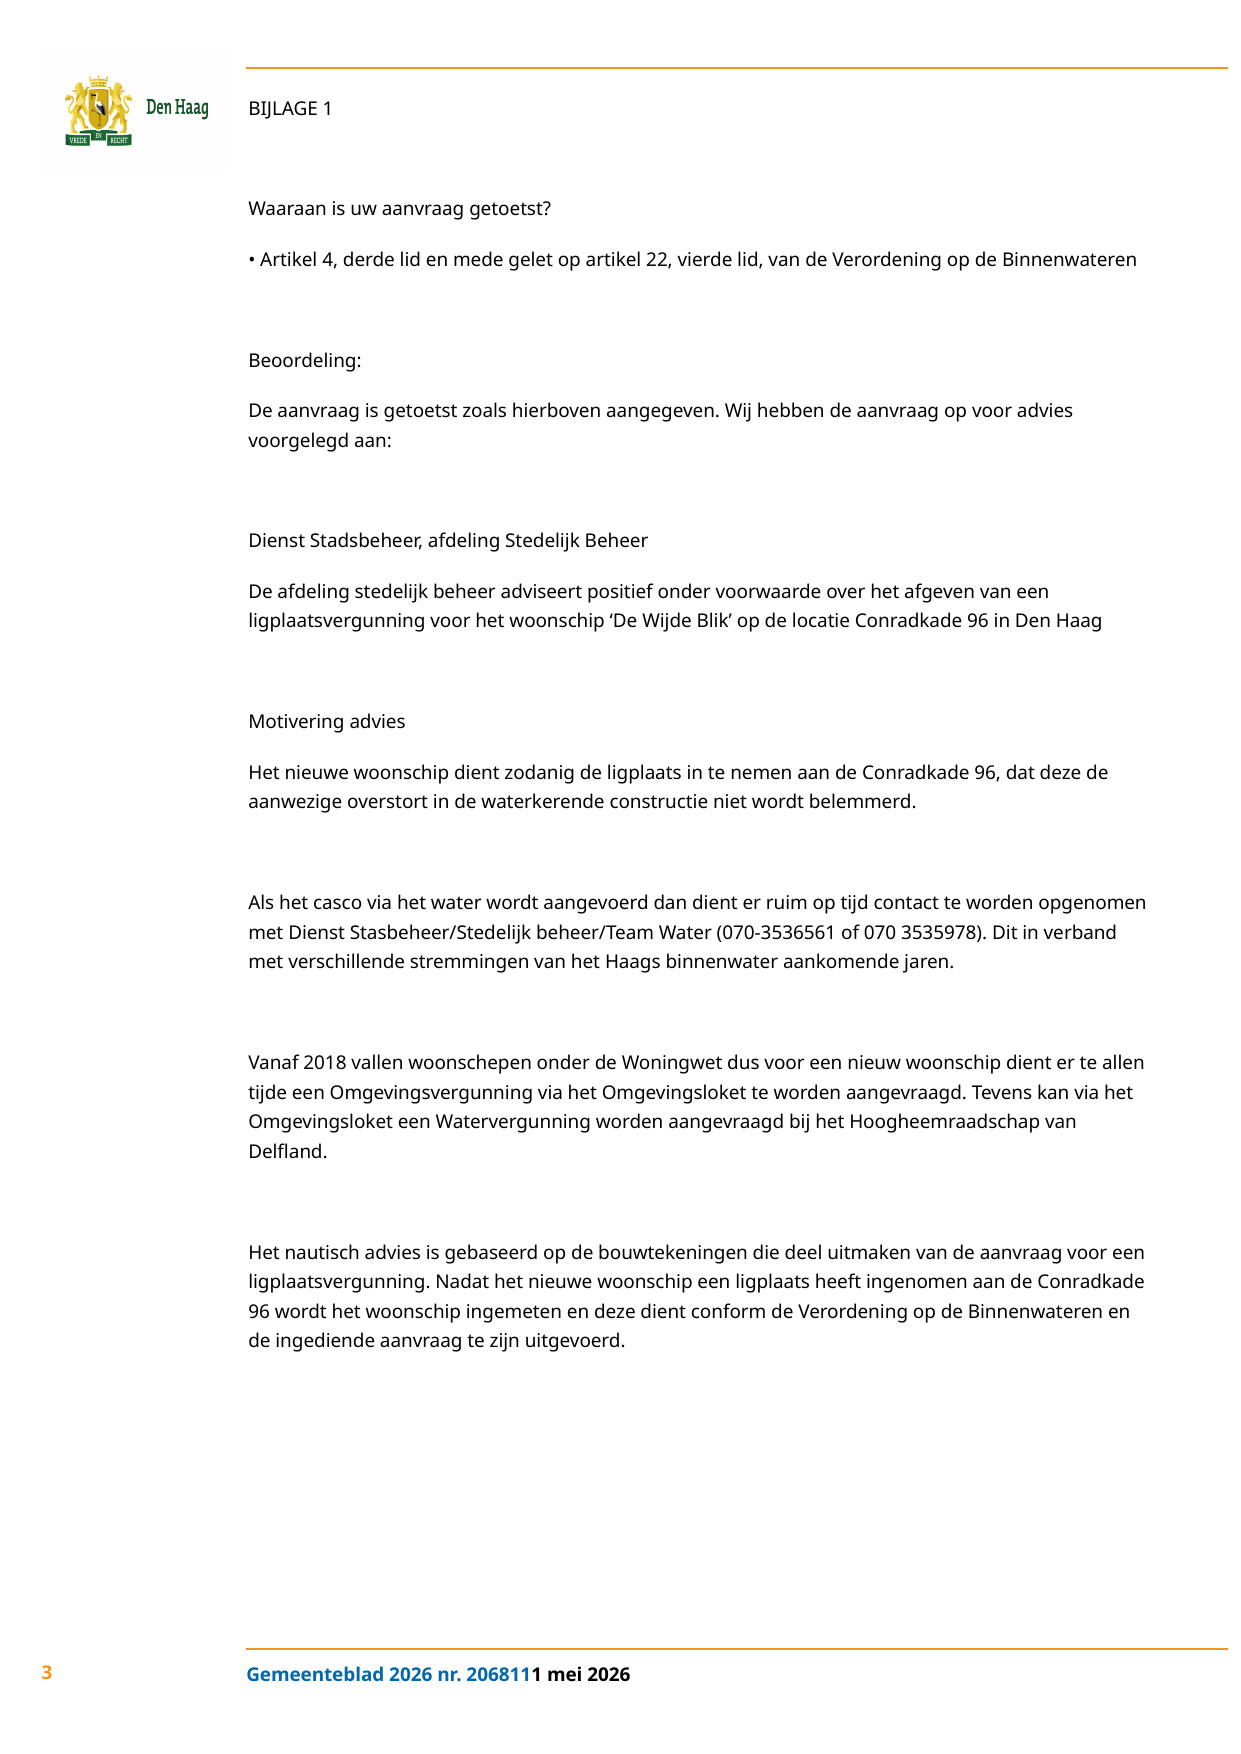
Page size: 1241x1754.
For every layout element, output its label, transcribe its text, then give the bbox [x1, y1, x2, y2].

text • Artikel 4, derde lid en mede gelet op artikel 22, vierde lid, van de Verordening op de Binnenwateren [248, 246, 1152, 272]
text BIJLAGE 1 [248, 95, 1152, 121]
text Dienst Stadsbeheer, afdeling Stedelijk Beheer [248, 528, 1152, 553]
picture [41, 47, 231, 172]
text Als het casco via het water wordt aangevoerd dan dient er ruim op tijd contact te worden opgenomen met Dienst Stasbeheer/Stedelijk beheer/Team Water (070-3536561 of 070 3535978). Dit in verband met verschillende stremmingen van het Haags binnenwater aankomende jaren. [248, 889, 1152, 974]
text Motivering advies [248, 708, 1152, 734]
text De afdeling stedelijk beheer adviseert positief onder voorwaarde over het afgeven van een ligplaatsvergunning voor het woonschip ‘De Wijde Blik’ op de locatie Conradkade 96 in Den Haag [248, 578, 1152, 633]
text Beoordeling: [248, 347, 1152, 373]
text Waaraan is uw aanvraag getoetst? [248, 196, 1152, 221]
text Het nieuwe woonschip dient zodanig de ligplaats in te nemen aan de Conradkade 96, dat deze de aanwezige overstort in de waterkerende constructie niet wordt belemmerd. [248, 759, 1152, 814]
text De aanvraag is getoetst zoals hierboven aangegeven. Wij hebben de aanvraag op voor advies voorgelegd aan: [248, 397, 1152, 453]
text Het nautisch advies is gebaseerd op de bouwtekeningen die deel uitmaken van de aanvraag voor een ligplaatsvergunning. Nadat het nieuwe woonschip een ligplaats heeft ingenomen aan de Conradkade 96 wordt het woonschip ingemeten en deze dient conform de Verordening op de Binnenwateren en de ingediende aanvraag te zijn uitgevoerd. [248, 1239, 1152, 1353]
text Vanaf 2018 vallen woonschepen onder de Woningwet dus voor een nieuw woonschip dient er te allen tijde een Omgevingsvergunning via het Omgevingsloket te worden aangevraagd. Tevens kan via het Omgevingsloket een Watervergunning worden aangevraagd bij het Hoogheemraadschap van Delfland. [248, 1049, 1152, 1164]
